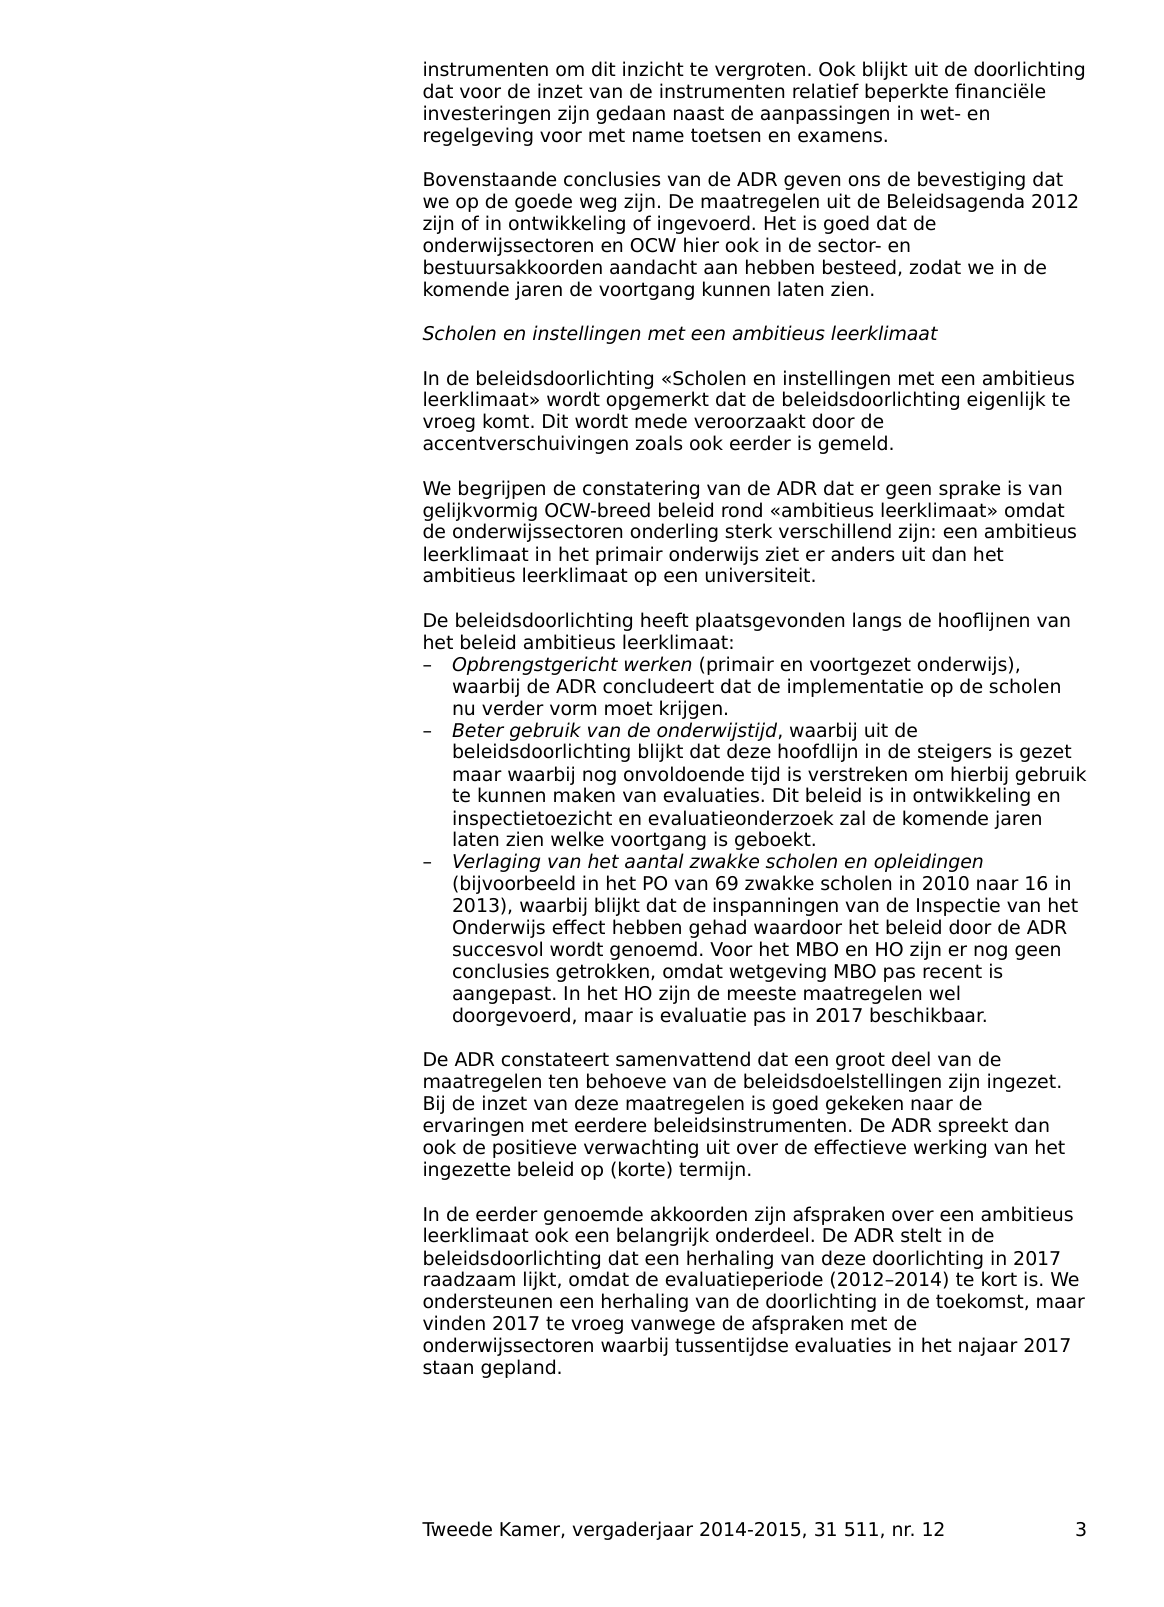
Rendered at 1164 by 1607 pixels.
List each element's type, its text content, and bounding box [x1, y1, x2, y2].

text – Beter gebruik van de onderwijstijd, waarbij uit de beleidsdoorlichting blijkt dat deze hoofdlijn in de steigers is gezet maar waarbij nog onvoldoende tijd is verstreken om hierbij gebruik te kunnen maken van evaluaties. Dit beleid is in ontwikkeling en inspectietoezicht en evaluatieonderzoek zal de komende jaren laten zien welke voortgang is geboekt. [422, 719, 1087, 851]
text De ADR constateert samenvattend dat een groot deel van de maatregelen ten behoeve van de beleidsdoelstellingen zijn ingezet. Bij de inzet van deze maatregelen is goed gekeken naar de ervaringen met eerdere beleidsinstrumenten. De ADR spreekt dan ook de positieve verwachting uit over de effectieve werking van het ingezette beleid op (korte) termijn. [422, 1049, 1087, 1181]
text Bovenstaande conclusies van de ADR geven ons de bevestiging dat we op de goede weg zijn. De maatregelen uit de Beleidsagenda 2012 zijn of in ontwikkeling of ingevoerd. Het is goed dat de onderwijssectoren en OCW hier ook in de sector- en bestuursakkoorden aandacht aan hebben besteed, zodat we in de komende jaren de voortgang kunnen laten zien. [422, 169, 1087, 301]
text – Opbrengstgericht werken (primair en voortgezet onderwijs), waarbij de ADR concludeert dat de implementatie op de scholen nu verder vorm moet krijgen. [422, 653, 1087, 719]
text instrumenten om dit inzicht te vergroten. Ook blijkt uit de doorlichting dat voor de inzet van de instrumenten relatief beperkte financiële investeringen zijn gedaan naast de aanpassingen in wet- en regelgeving voor met name toetsen en examens. [422, 59, 1087, 147]
text De beleidsdoorlichting heeft plaatsgevonden langs de hooflijnen van het beleid ambitieus leerklimaat: [422, 609, 1087, 653]
text In de eerder genoemde akkoorden zijn afspraken over een ambitieus leerklimaat ook een belangrijk onderdeel. De ADR stelt in de beleidsdoorlichting dat een herhaling van deze doorlichting in 2017 raadzaam lijkt, omdat de evaluatieperiode (2012–2014) te kort is. We ondersteunen een herhaling van de doorlichting in de toekomst, maar vinden 2017 te vroeg vanwege de afspraken met de onderwijssectoren waarbij tussentijdse evaluaties in het najaar 2017 staan gepland. [422, 1203, 1087, 1379]
text We begrijpen de constatering van de ADR dat er geen sprake is van gelijkvormig OCW-breed beleid rond «ambitieus leerklimaat» omdat de onderwijssectoren onderling sterk verschillend zijn: een ambitieus leerklimaat in het primair onderwijs ziet er anders uit dan het ambitieus leerklimaat op een universiteit. [422, 477, 1087, 587]
text – Verlaging van het aantal zwakke scholen en opleidingen (bijvoorbeeld in het PO van 69 zwakke scholen in 2010 naar 16 in 2013), waarbij blijkt dat de inspanningen van de Inspectie van het Onderwijs effect hebben gehad waardoor het beleid door de ADR succesvol wordt genoemd. Voor het MBO en HO zijn er nog geen conclusies getrokken, omdat wetgeving MBO pas recent is aangepast. In het HO zijn de meeste maatregelen wel doorgevoerd, maar is evaluatie pas in 2017 beschikbaar. [422, 851, 1087, 1027]
text In de beleidsdoorlichting «Scholen en instellingen met een ambitieus leerklimaat» wordt opgemerkt dat de beleidsdoorlichting eigenlijk te vroeg komt. Dit wordt mede veroorzaakt door de accentverschuivingen zoals ook eerder is gemeld. [422, 367, 1087, 455]
subtitle Scholen en instellingen met een ambitieus leerklimaat [422, 323, 1087, 345]
